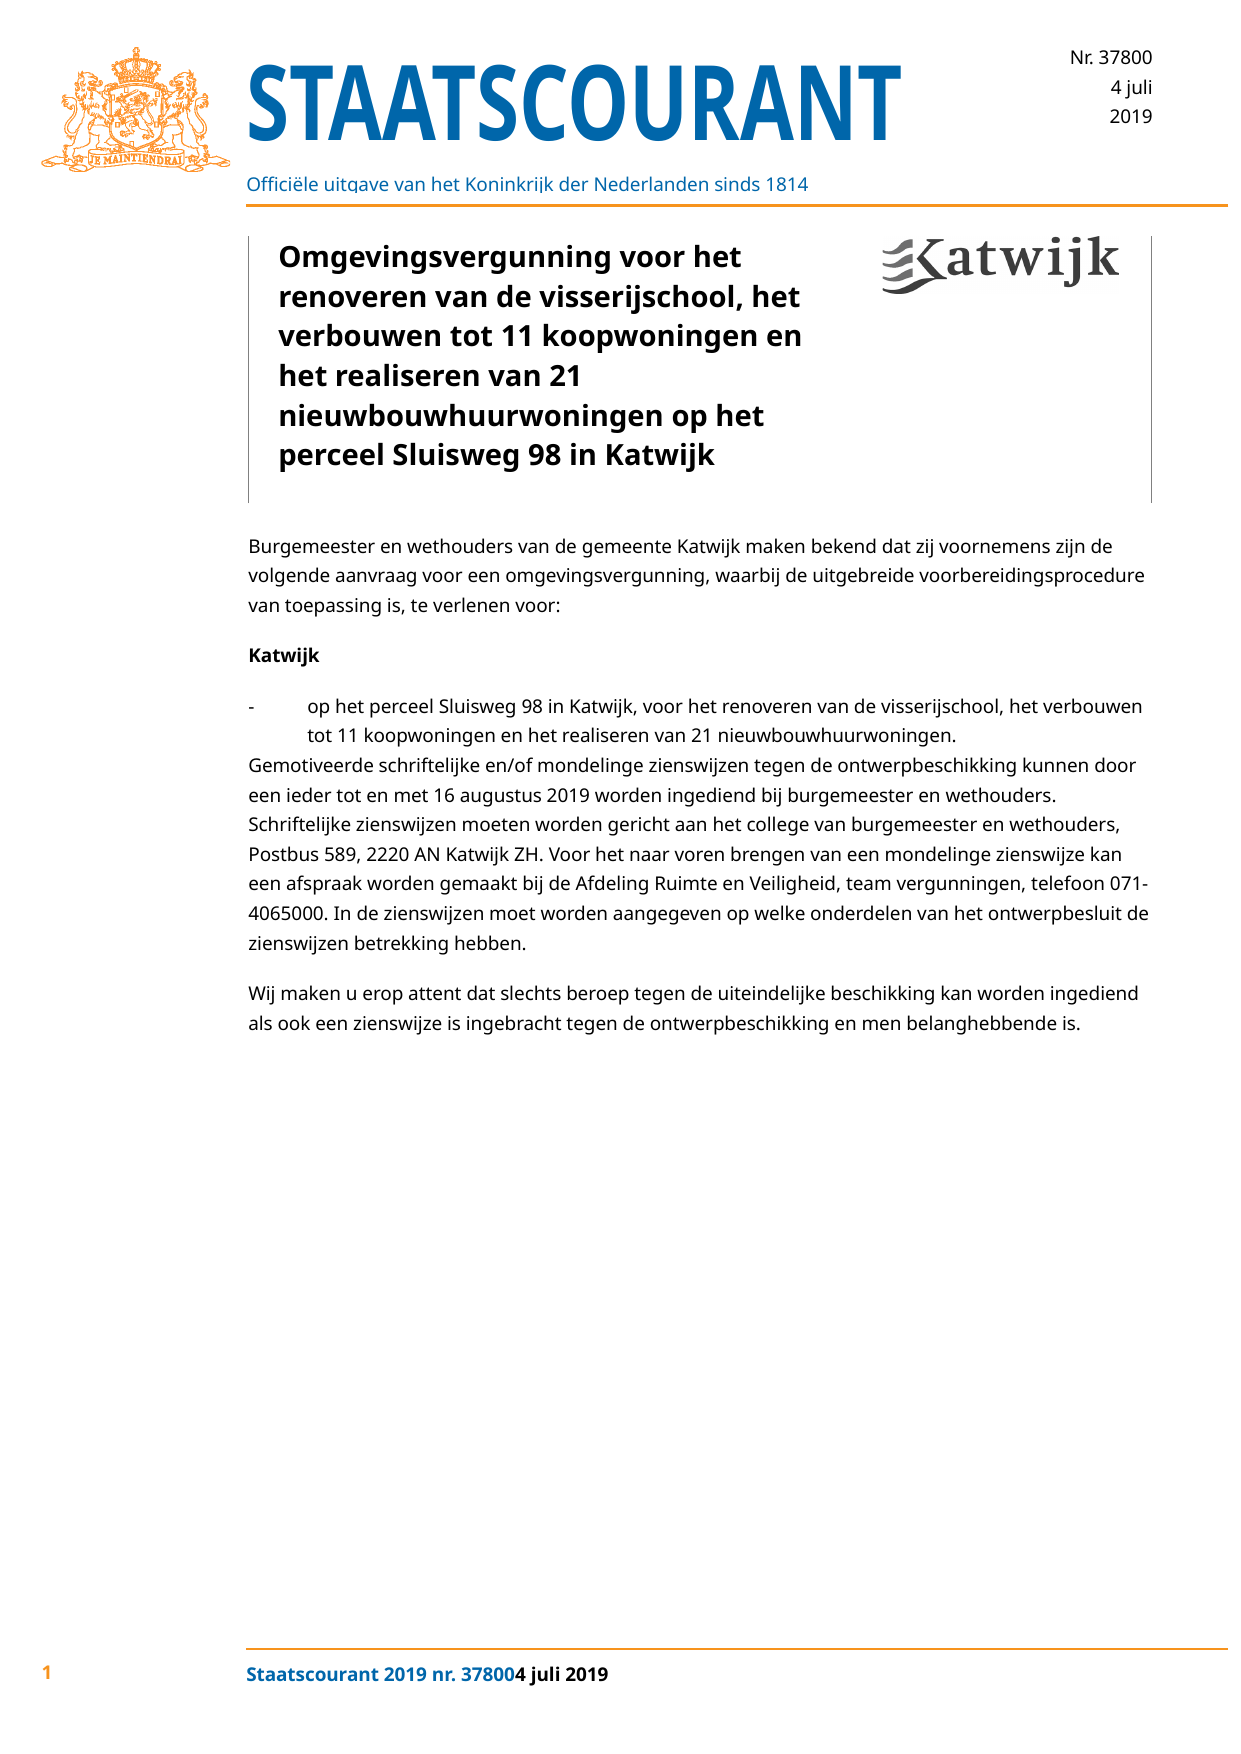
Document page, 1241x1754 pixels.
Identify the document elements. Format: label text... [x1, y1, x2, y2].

text Gemotiveerde schriftelijke en/of mondelinge zienswijzen tegen de ontwerpbeschikking kunnen door een ieder tot en met 16 augustus 2019 worden ingediend bij burgemeester en wethouders. Schriftelijke zienswijzen moeten worden gericht aan het college van burgemeester en wethouders, Postbus 589, 2220 AN Katwijk ZH. Voor het naar voren brengen van een mondelinge zienswijze kan een afspraak worden gemaakt bij de Afdeling Ruimte en Veiligheid, team vergunningen, telefoon 071-4065000. In de zienswijzen moet worden aangegeven op welke onderdelen van het ontwerpbesluit de zienswijzen betrekking hebben. [248, 752, 1152, 955]
list op het perceel Sluisweg 98 in Katwijk, voor het renoveren van de visserijschool, het verbouwen tot 11 koopwoningen en het realiseren van 21 nieuwbouwhuurwoningen. [248, 693, 1152, 748]
text Wij maken u erop attent dat slechts beroep tegen de uiteindelijke beschikking kan worden ingediend als ook een zienswijze is ingebracht tegen de ontwerpbeschikking en men belanghebbende is. [248, 980, 1152, 1035]
picture [41, 47, 231, 172]
table_header [850, 236, 882, 293]
table_header Omgevingsvergunning voor het renoveren van de visserijschool, het verbouwen tot 11 koopwoningen en het realiseren van 21 nieuwbouwhuurwoningen op het perceel Sluisweg 98 in Katwijk [249, 236, 850, 503]
picture [882, 236, 1119, 294]
table_header [1119, 236, 1151, 293]
text Burgemeester en wethouders van de gemeente Katwijk maken bekend dat zij voornemens zijn de volgende aanvraag voor een omgevingsvergunning, waarbij de uitgebreide voorbereidingsprocedure van toepassing is, te verlenen voor: [248, 533, 1152, 618]
table_header [850, 294, 1151, 503]
text Katwijk [248, 643, 1152, 668]
